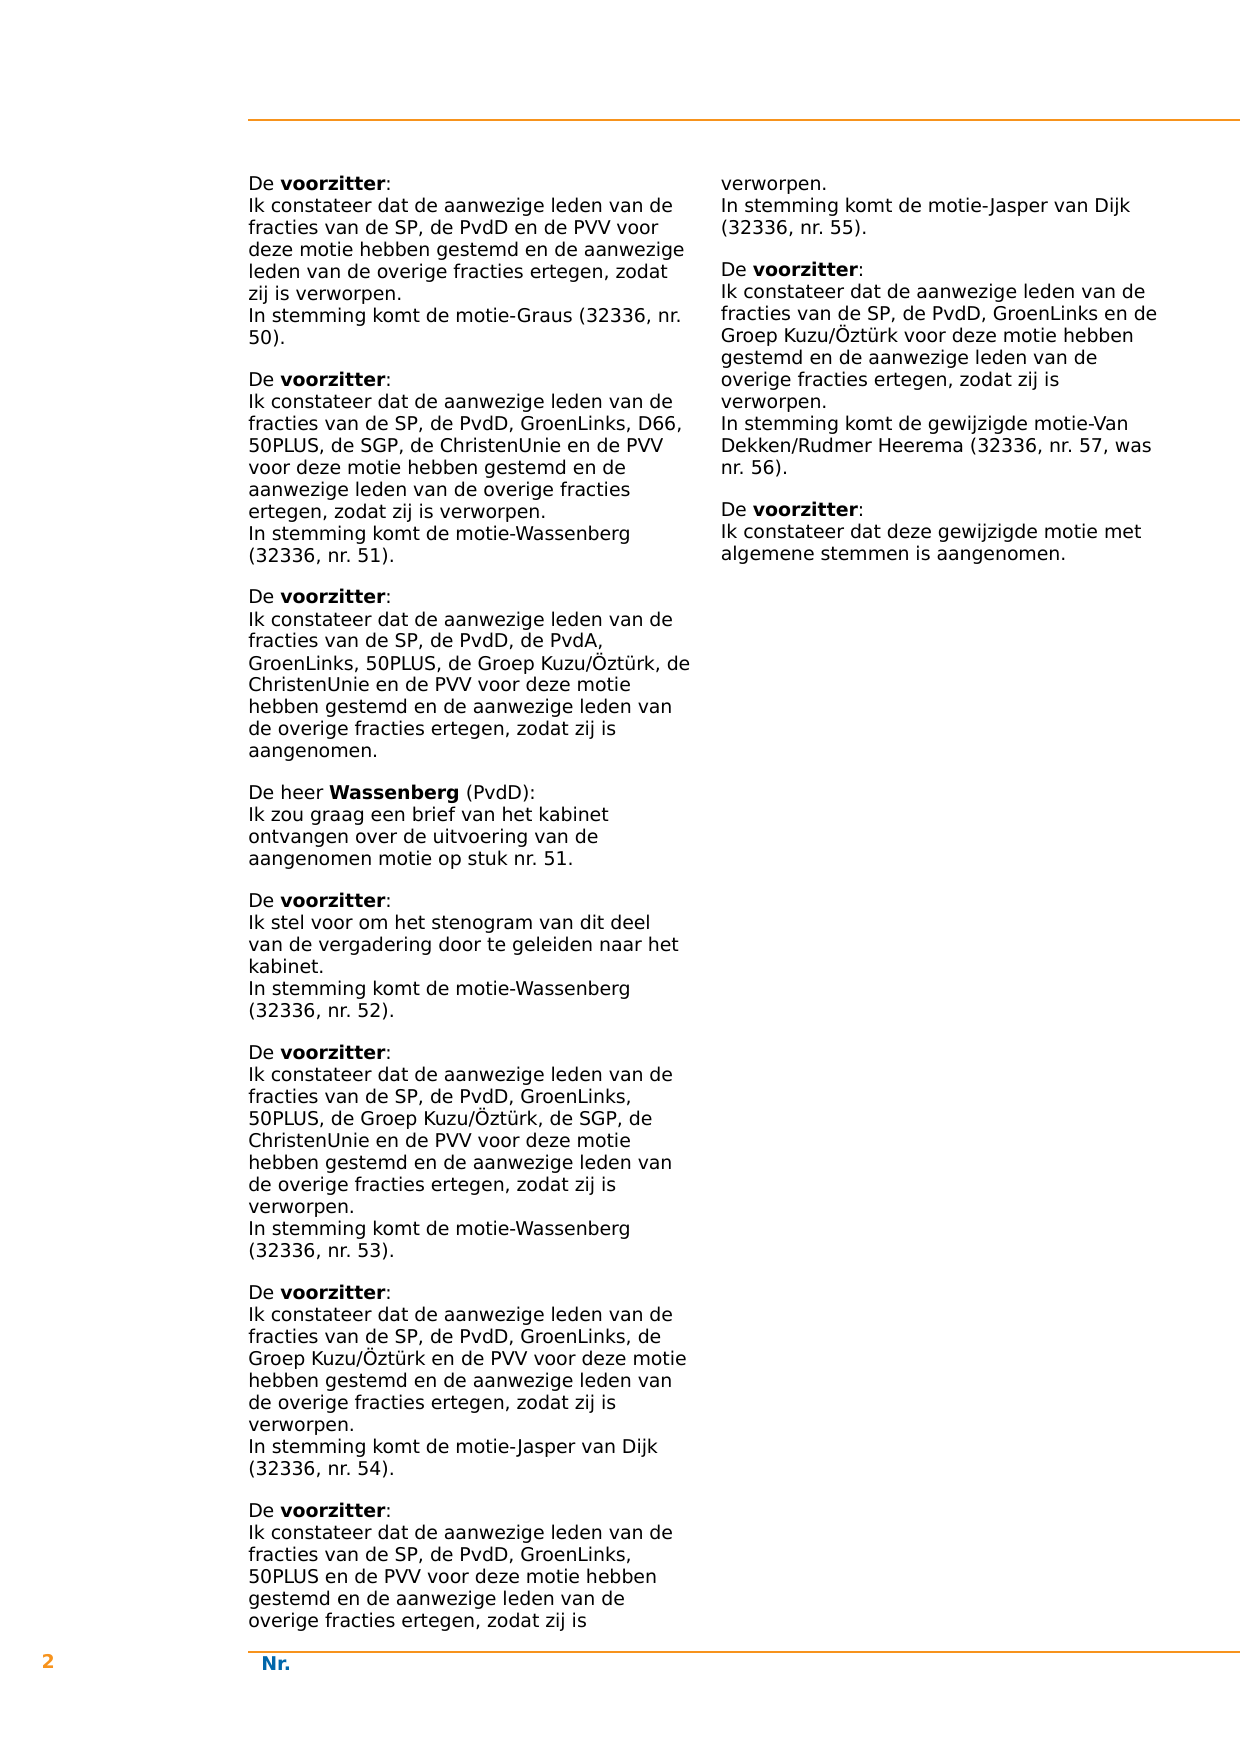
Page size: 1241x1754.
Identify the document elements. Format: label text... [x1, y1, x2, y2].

text In stemming komt de motie-Jasper van Dijk (32336, nr. 55). [721, 195, 1163, 239]
text Ik zou graag een brief van het kabinet ontvangen over de uitvoering van de aangenomen motie op stuk nr. 51. [248, 804, 691, 870]
text Ik constateer dat de aanwezige leden van de fracties van de SP, de PvdD, GroenLinks, 50PLUS, de Groep Kuzu/Öztürk, de SGP, de ChristenUnie en de PVV voor deze motie hebben gestemd en de aanwezige leden van de overige fracties ertegen, zodat zij is verworpen. [248, 1064, 691, 1218]
text Ik constateer dat de aanwezige leden van de fracties van de SP, de PvdD, GroenLinks, 50PLUS en de PVV voor deze motie hebben gestemd en de aanwezige leden van de overige fracties ertegen, zodat zij is [248, 1522, 691, 1632]
text In stemming komt de motie-Wassenberg (32336, nr. 53). [248, 1218, 691, 1262]
text Ik constateer dat de aanwezige leden van de fracties van de SP, de PvdD, de PvdA, GroenLinks, 50PLUS, de Groep Kuzu/Öztürk, de ChristenUnie en de PVV voor deze motie hebben gestemd en de aanwezige leden van de overige fracties ertegen, zodat zij is aangenomen. [248, 608, 691, 762]
text Ik constateer dat de aanwezige leden van de fracties van de SP, de PvdD, GroenLinks, D66, 50PLUS, de SGP, de ChristenUnie en de PVV voor deze motie hebben gestemd en de aanwezige leden van de overige fracties ertegen, zodat zij is verworpen. [248, 391, 691, 522]
text In stemming komt de motie-Wassenberg (32336, nr. 52). [248, 978, 691, 1022]
text De voorzitter: [248, 1282, 691, 1304]
text De voorzitter: [248, 890, 691, 912]
text De voorzitter: [248, 1500, 691, 1522]
text Ik constateer dat de aanwezige leden van de fracties van de SP, de PvdD, GroenLinks en de Groep Kuzu/Öztürk voor deze motie hebben gestemd en de aanwezige leden van de overige fracties ertegen, zodat zij is verworpen. [721, 281, 1163, 413]
text In stemming komt de motie-Wassenberg (32336, nr. 51). [248, 522, 691, 566]
text De voorzitter: [248, 1042, 691, 1064]
text verworpen. [721, 173, 1163, 195]
text De voorzitter: [248, 369, 691, 391]
text De voorzitter: [248, 586, 691, 608]
text Ik stel voor om het stenogram van dit deel van de vergadering door te geleiden naar het kabinet. [248, 912, 691, 978]
text In stemming komt de motie-Jasper van Dijk (32336, nr. 54). [248, 1436, 691, 1480]
text Ik constateer dat de aanwezige leden van de fracties van de SP, de PvdD, GroenLinks, de Groep Kuzu/Öztürk en de PVV voor deze motie hebben gestemd en de aanwezige leden van de overige fracties ertegen, zodat zij is verworpen. [248, 1304, 691, 1436]
text De heer Wassenberg (PvdD): [248, 782, 691, 804]
text De voorzitter: [721, 498, 1163, 521]
text In stemming komt de motie-Graus (32336, nr. 50). [248, 305, 691, 349]
text In stemming komt de gewijzigde motie-Van Dekken/Rudmer Heerema (32336, nr. 57, was nr. 56). [721, 413, 1163, 478]
text De voorzitter: [248, 173, 691, 195]
text Ik constateer dat deze gewijzigde motie met algemene stemmen is aangenomen. [721, 521, 1163, 564]
text De voorzitter: [721, 259, 1163, 281]
text Ik constateer dat de aanwezige leden van de fracties van de SP, de PvdD en de PVV voor deze motie hebben gestemd en de aanwezige leden van de overige fracties ertegen, zodat zij is verworpen. [248, 195, 691, 305]
